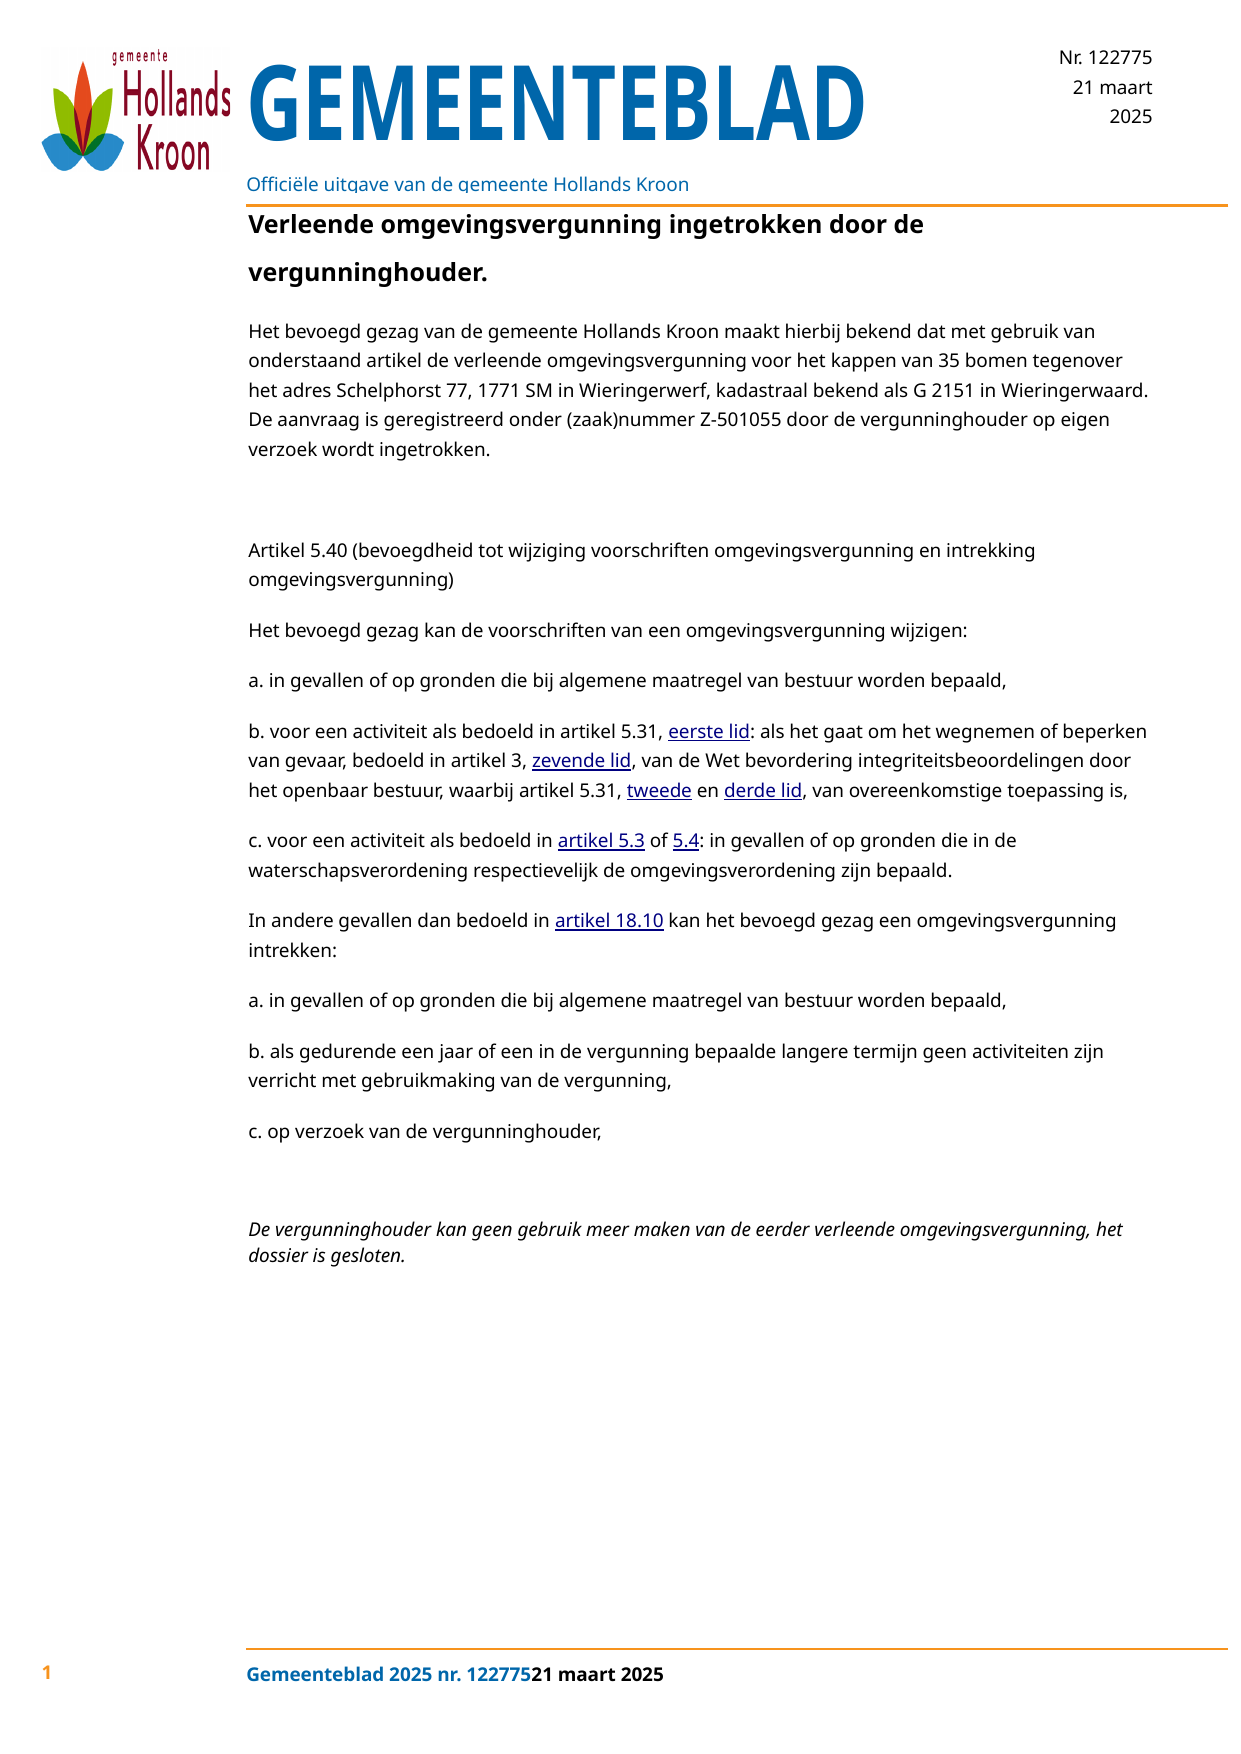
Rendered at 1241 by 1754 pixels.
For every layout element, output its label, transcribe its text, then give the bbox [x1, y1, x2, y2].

text Het bevoegd gezag van de gemeente Hollands Kroon maakt hierbij bekend dat met gebruik van onderstaand artikel de verleende omgevingsvergunning voor het kappen van 35 bomen tegenover het adres Schelphorst 77, 1771 SM in Wieringerwerf, kadastraal bekend als G 2151 in Wieringerwaard. De aanvraag is geregistreerd onder (zaak)nummer Z-501055 door de vergunninghouder op eigen verzoek wordt ingetrokken. [248, 318, 1152, 462]
text b. als gedurende een jaar of een in de vergunning bepaalde langere termijn geen activiteiten zijn verricht met gebruikmaking van de vergunning, [248, 1038, 1152, 1093]
text c. op verzoek van de vergunninghouder, [248, 1118, 1152, 1144]
text Verleende omgevingsvergunning ingetrokken door de vergunninghouder. [248, 207, 1152, 288]
text b. voor een activiteit als bedoeld in artikel 5.31, eerste lid: als het gaat om het wegnemen of beperken van gevaar, bedoeld in artikel 3, zevende lid, van de Wet bevordering integriteitsbeoordelingen door het openbaar bestuur, waarbij artikel 5.31, tweede en derde lid, van overeenkomstige toepassing is, [248, 718, 1152, 803]
text a. in gevallen of op gronden die bij algemene maatregel van bestuur worden bepaald, [248, 667, 1152, 693]
picture [41, 47, 231, 172]
text De vergunninghouder kan geen gebruik meer maken van de eerder verleende omgevingsvergunning, het dossier is gesloten. [248, 1216, 1152, 1268]
text In andere gevallen dan bedoeld in artikel 18.10 kan het bevoegd gezag een omgevingsvergunning intrekken: [248, 907, 1152, 963]
text Artikel 5.40 (bevoegdheid tot wijziging voorschriften omgevingsvergunning en intrekking omgevingsvergunning) [248, 537, 1152, 592]
text a. in gevallen of op gronden die bij algemene maatregel van bestuur worden bepaald, [248, 987, 1152, 1013]
text Het bevoegd gezag kan de voorschriften van een omgevingsvergunning wijzigen: [248, 617, 1152, 643]
text c. voor een activiteit als bedoeld in artikel 5.3 of 5.4: in gevallen of op gronden die in de waterschapsverordening respectievelijk de omgevingsverordening zijn bepaald. [248, 827, 1152, 883]
